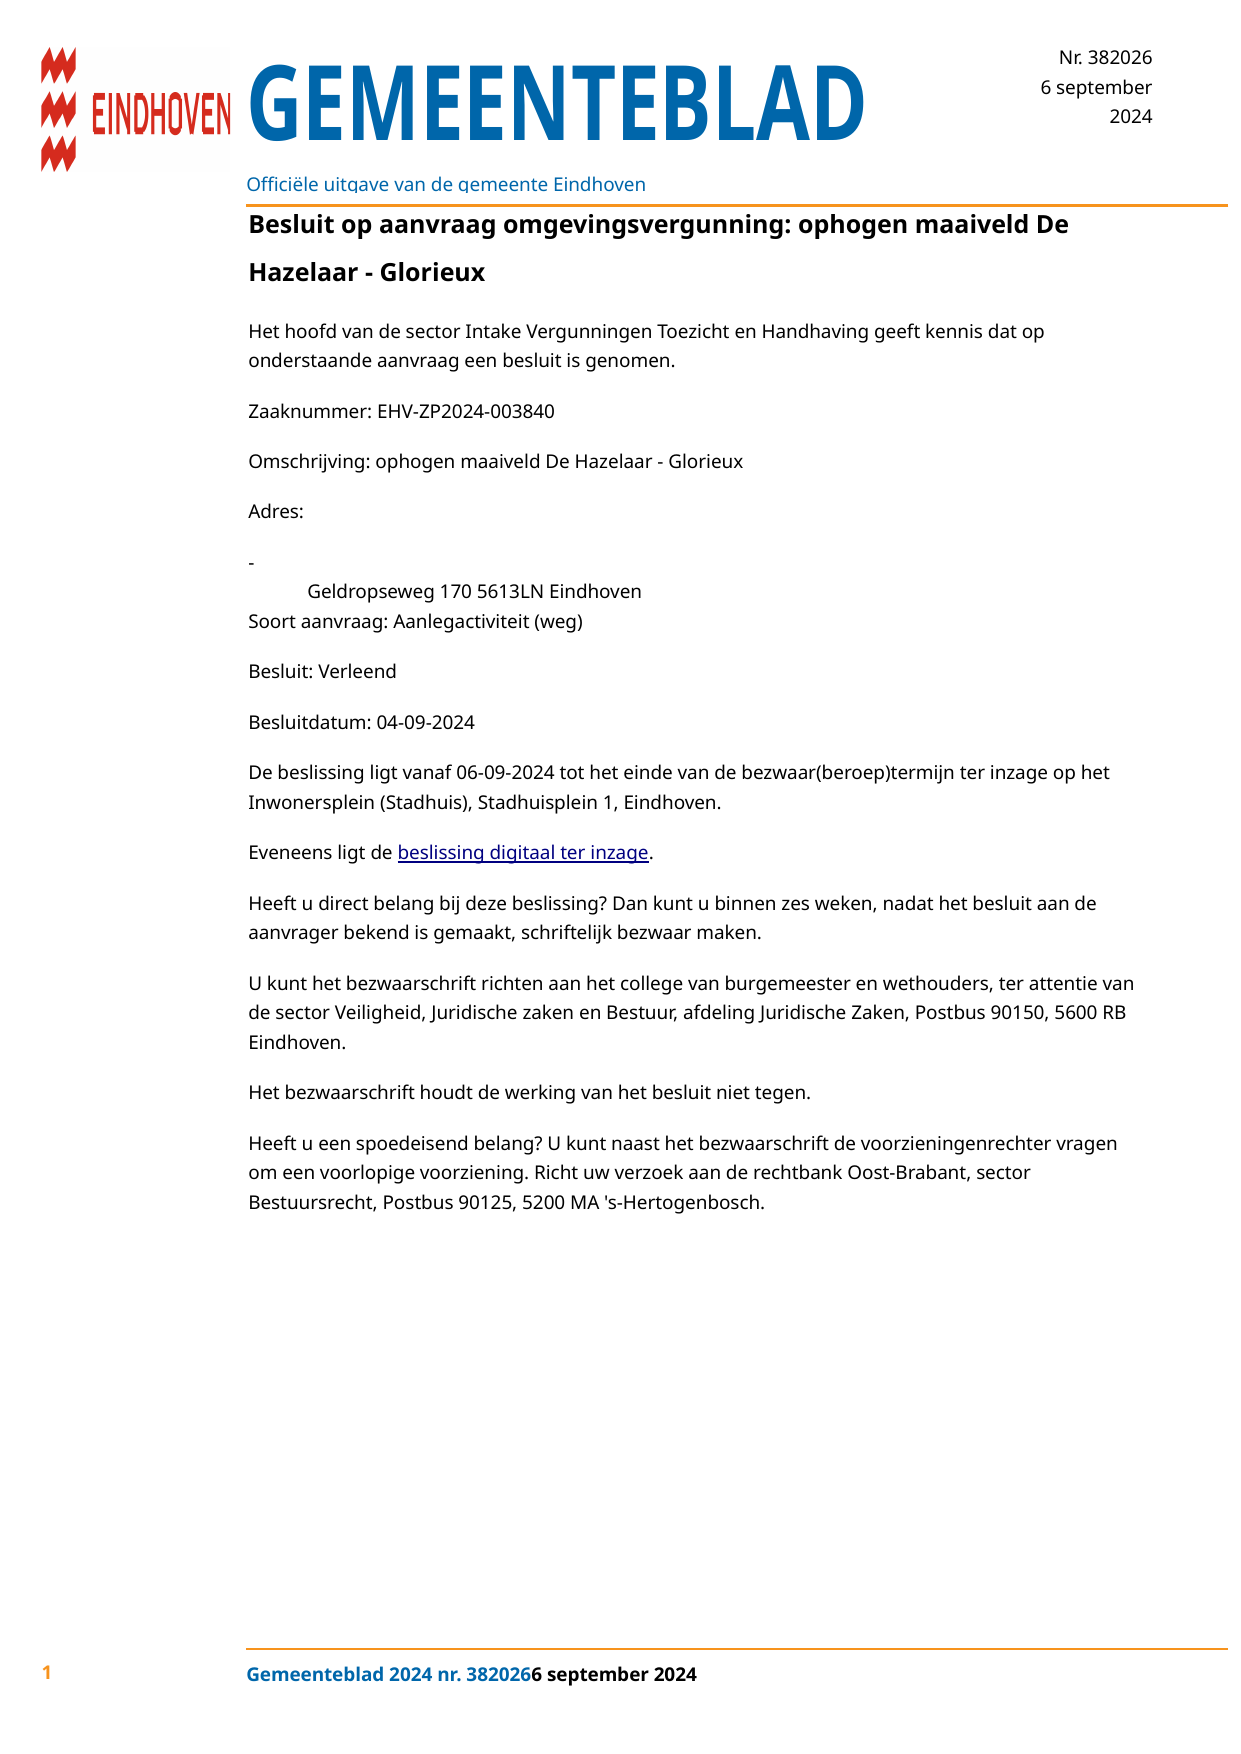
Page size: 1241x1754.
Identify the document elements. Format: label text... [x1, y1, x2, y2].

text Het bezwaarschrift houdt de werking van het besluit niet tegen. [248, 1079, 1152, 1105]
text Omschrijving: ophogen maaiveld De Hazelaar - Glorieux [248, 448, 1152, 474]
text Adres: [248, 499, 1152, 524]
text Het hoofd van de sector Intake Vergunningen Toezicht en Handhaving geeft kennis dat op onderstaande aanvraag een besluit is genomen. [248, 318, 1152, 373]
text Eveneens ligt de beslissing digitaal ter inzage. [248, 839, 1152, 865]
list Geldropseweg 170 5613LN Eindhoven [248, 579, 1152, 604]
text Soort aanvraag: Aanlegactiviteit (weg) [248, 608, 1152, 634]
text Heeft u direct belang bij deze beslissing? Dan kunt u binnen zes weken, nadat het besluit aan de aanvrager bekend is gemaakt, schriftelijk bezwaar maken. [248, 890, 1152, 945]
text Besluit op aanvraag omgevingsvergunning: ophogen maaiveld De Hazelaar - Glorieux [248, 207, 1152, 288]
text De beslissing ligt vanaf 06-09-2024 tot het einde van de bezwaar(beroep)termijn ter inzage op het Inwonersplein (Stadhuis), Stadhuisplein 1, Eindhoven. [248, 759, 1152, 815]
text U kunt het bezwaarschrift richten aan het college van burgemeester en wethouders, ter attentie van de sector Veiligheid, Juridische zaken en Bestuur, afdeling Juridische Zaken, Postbus 90150, 5600 RB Eindhoven. [248, 970, 1152, 1055]
text Besluit: Verleend [248, 659, 1152, 684]
text Zaaknummer: EHV-ZP2024-003840 [248, 398, 1152, 424]
text Heeft u een spoedeisend belang? U kunt naast het bezwaarschrift de voorzieningenrechter vragen om een voorlopige voorziening. Richt uw verzoek aan de rechtbank Oost-Brabant, sector Bestuursrecht, Postbus 90125, 5200 MA 's-Hertogenbosch. [248, 1130, 1152, 1215]
picture [41, 47, 231, 172]
text Besluitdatum: 04-09-2024 [248, 709, 1152, 735]
